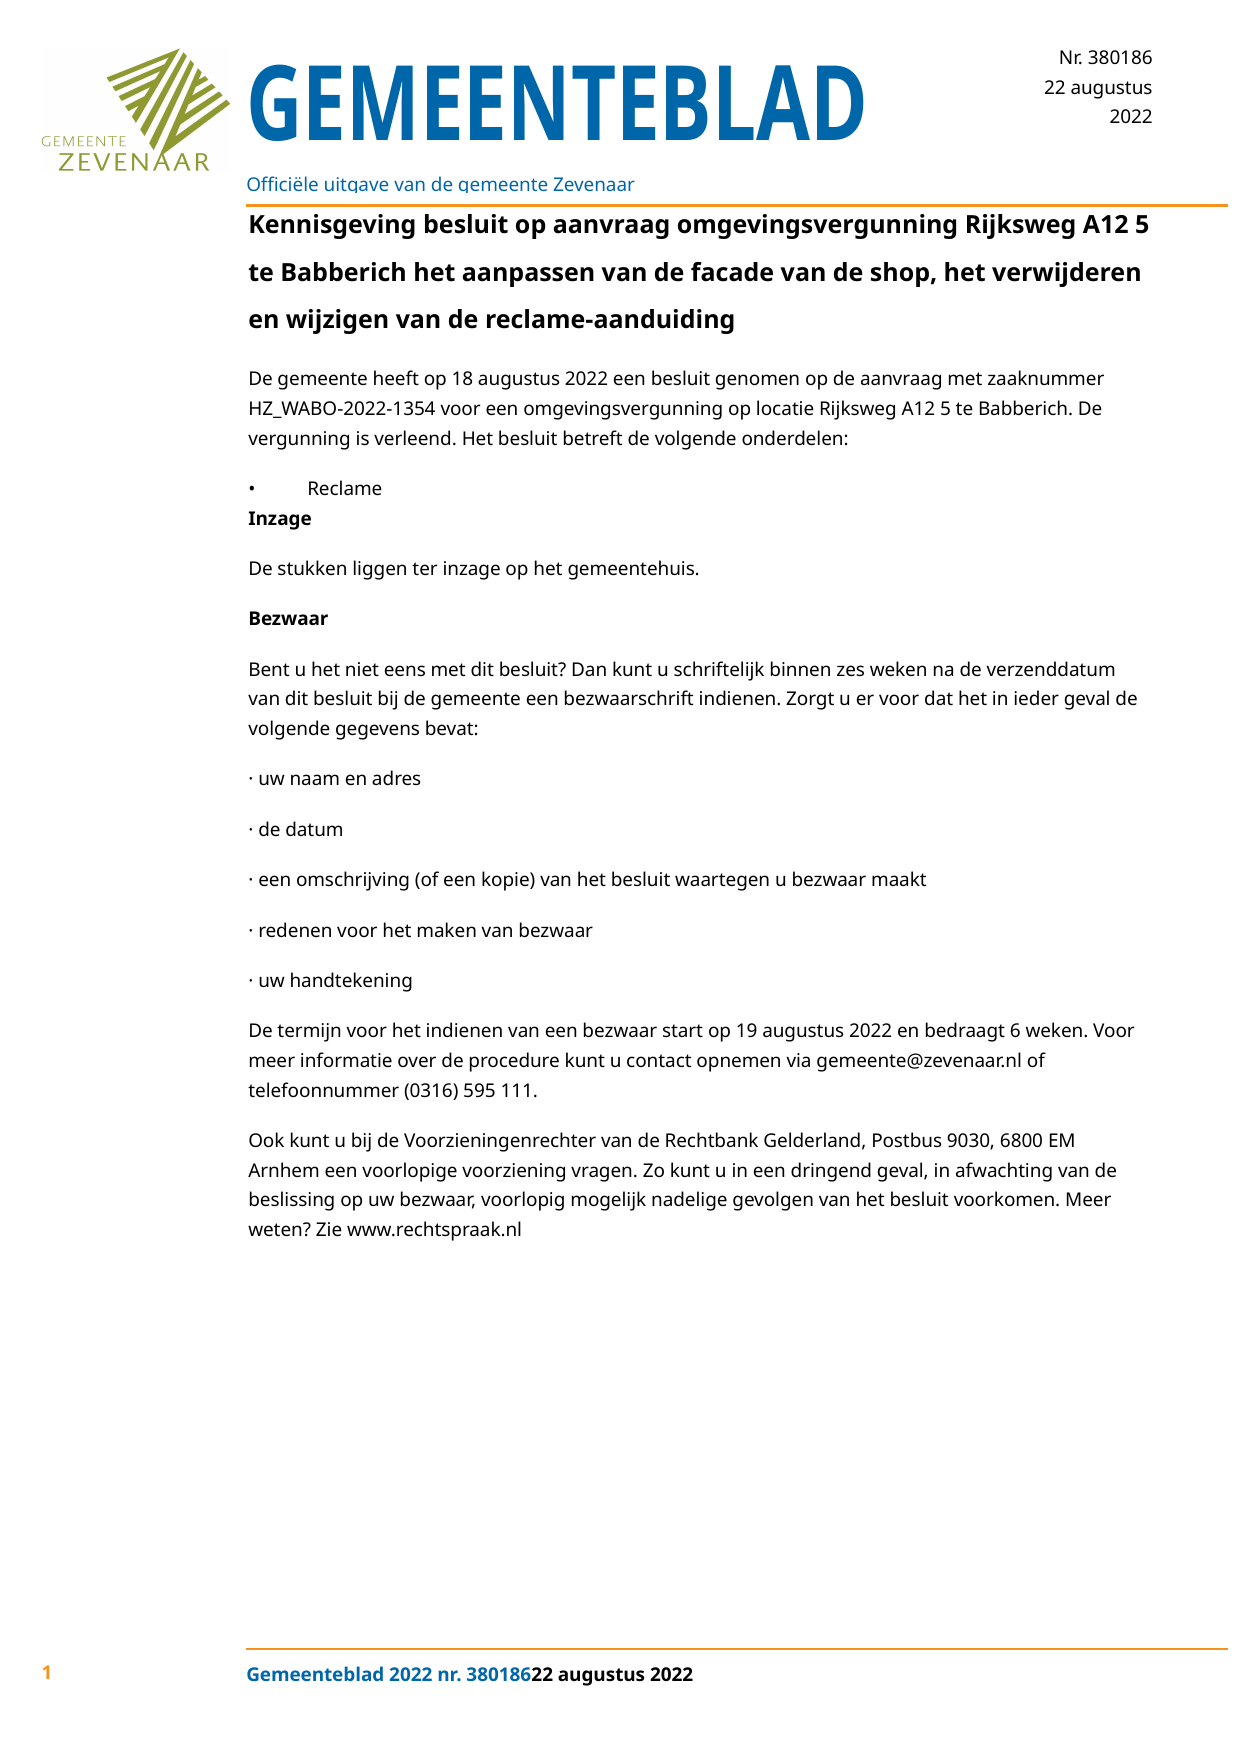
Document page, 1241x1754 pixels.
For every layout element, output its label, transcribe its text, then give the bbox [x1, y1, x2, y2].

text · een omschrijving (of een kopie) van het besluit waartegen u bezwaar maakt [248, 866, 1152, 892]
text · uw handtekening [248, 967, 1152, 993]
text Inzage [248, 505, 1152, 530]
text · uw naam en adres [248, 766, 1152, 791]
text · redenen voor het maken van bezwaar [248, 917, 1152, 942]
list Reclame [248, 475, 1152, 501]
text · de datum [248, 816, 1152, 842]
text De stukken liggen ter inzage op het gemeentehuis. [248, 555, 1152, 581]
text Ook kunt u bij de Voorzieningenrechter van de Rechtbank Gelderland, Postbus 9030, 6800 EM Arnhem een voorlopige voorziening vragen. Zo kunt u in een dringend geval, in afwachting van de beslissing op uw bezwaar, voorlopig mogelijk nadelige gevolgen van het besluit voorkomen. Meer weten? Zie www.rechtspraak.nl [248, 1127, 1152, 1242]
text De termijn voor het indienen van een bezwaar start op 19 augustus 2022 en bedraagt 6 weken. Voor meer informatie over de procedure kunt u contact opnemen via gemeente@zevenaar.nl of telefoonnummer (0316) 595 111. [248, 1018, 1152, 1102]
text De gemeente heeft op 18 augustus 2022 een besluit genomen op de aanvraag met zaaknummer HZ_WABO-2022-1354 voor een omgevingsvergunning op locatie Rijksweg A12 5 te Babberich. De vergunning is verleend. Het besluit betreft de volgende onderdelen: [248, 366, 1152, 450]
text Bezwaar [248, 606, 1152, 631]
text Bent u het niet eens met dit besluit? Dan kunt u schriftelijk binnen zes weken na de verzenddatum van dit besluit bij de gemeente een bezwaarschrift indienen. Zorgt u er voor dat het in ieder geval de volgende gegevens bevat: [248, 656, 1152, 741]
picture [41, 47, 231, 172]
text Kennisgeving besluit op aanvraag omgevingsvergunning Rijksweg A12 5 te Babberich het aanpassen van de facade van de shop, het verwijderen en wijzigen van de reclame-aanduiding [248, 207, 1152, 336]
